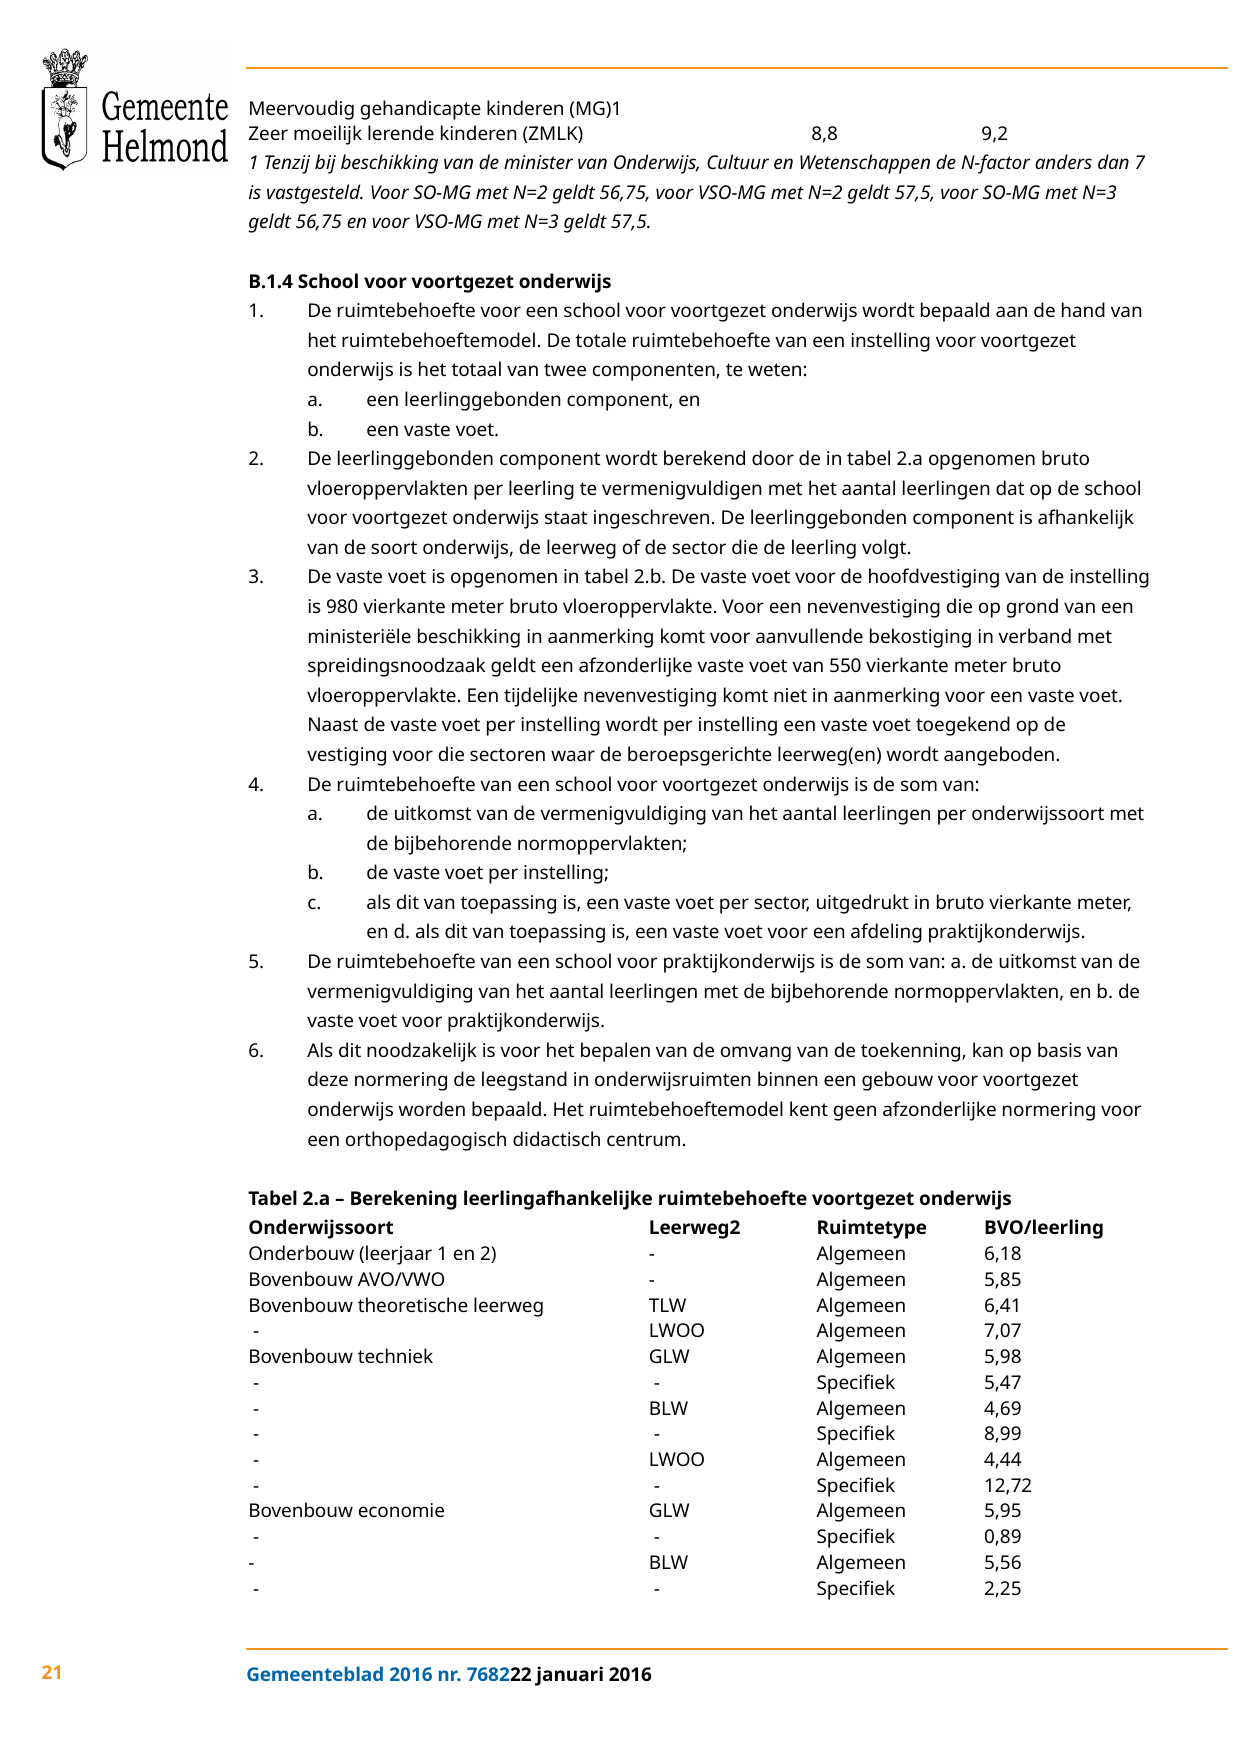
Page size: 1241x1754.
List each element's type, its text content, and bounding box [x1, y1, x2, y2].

table_cell Specifiek [816, 1420, 984, 1446]
list als dit van toepassing is, een vaste voet per sector, uitgedrukt in bruto vierkante meter, en d. als dit van toepassing is, een vaste voet voor een afdeling praktijkonderwijs. [307, 889, 1152, 944]
table_cell Algemeen [816, 1318, 984, 1343]
table_cell - [649, 1472, 816, 1498]
table_cell 5,47 [984, 1369, 1152, 1395]
table_cell Specifiek [816, 1369, 984, 1395]
table_header Leerweg2 [649, 1215, 816, 1240]
table_cell 4,44 [984, 1446, 1152, 1472]
table_header Ruimtetype [816, 1215, 984, 1240]
table_cell Algemeen [816, 1266, 984, 1292]
table_cell - [248, 1446, 649, 1472]
table_header BVO/leerling [984, 1215, 1152, 1240]
table_cell - [649, 1523, 816, 1549]
table_cell - [248, 1549, 649, 1575]
table_cell Onderbouw (leerjaar 1 en 2) [248, 1240, 649, 1266]
table_cell TLW [649, 1292, 816, 1317]
table_cell 7,07 [984, 1318, 1152, 1343]
table_cell [981, 95, 1152, 121]
table_cell Algemeen [816, 1343, 984, 1369]
table_cell Bovenbouw theoretische leerweg [248, 1292, 649, 1317]
list De ruimtebehoefte van een school voor praktijkonderwijs is de som van: a. de uitkomst van de vermenigvuldiging van het aantal leerlingen met de bijbehorende normoppervlakten, en b. de vaste voet voor praktijkonderwijs. [248, 948, 1152, 1033]
list de uitkomst van de vermenigvuldiging van het aantal leerlingen per onderwijssoort met de bijbehorende normoppervlakten; [307, 800, 1152, 856]
table_cell 12,72 [984, 1472, 1152, 1498]
table_cell Specifiek [816, 1523, 984, 1549]
list De ruimtebehoefte van een school voor voortgezet onderwijs is de som van: [248, 771, 1152, 796]
table_cell - [649, 1240, 816, 1266]
table_cell 2,25 [984, 1575, 1152, 1601]
table_cell Algemeen [816, 1292, 984, 1317]
list de vaste voet per instelling; [307, 859, 1152, 885]
table_cell 9,2 [981, 121, 1152, 146]
table_cell LWOO [649, 1318, 816, 1343]
table_cell Specifiek [816, 1472, 984, 1498]
table_cell Algemeen [816, 1498, 984, 1523]
table_cell BLW [649, 1395, 816, 1420]
table_cell 5,95 [984, 1498, 1152, 1523]
list De leerlinggebonden component wordt berekend door de in tabel 2.a opgenomen bruto vloeroppervlakten per leerling te vermenigvuldigen met het aantal leerlingen dat op de school voor voortgezet onderwijs staat ingeschreven. De leerlinggebonden component is afhankelijk van de soort onderwijs, de leerweg of de sector die de leerling volgt. [248, 445, 1152, 560]
table_cell LWOO [649, 1446, 816, 1472]
table_cell Algemeen [816, 1549, 984, 1575]
text Tabel 2.a – Berekening leerlingafhankelijke ruimtebehoefte voortgezet onderwijs [248, 1185, 1152, 1211]
text B.1.4 School voor voortgezet onderwijs [248, 268, 1152, 293]
table_cell 5,98 [984, 1343, 1152, 1369]
table_cell Specifiek [816, 1575, 984, 1601]
list De ruimtebehoefte voor een school voor voortgezet onderwijs wordt bepaald aan de hand van het ruimtebehoeftemodel. De totale ruimtebehoefte van een instelling voor voortgezet onderwijs is het totaal van twee componenten, te weten: [248, 297, 1152, 382]
table_cell Bovenbouw economie [248, 1498, 649, 1523]
list Als dit noodzakelijk is voor het bepalen van de omvang van de toekenning, kan op basis van deze normering de leegstand in onderwijsruimten binnen een gebouw voor voortgezet onderwijs worden bepaald. Het ruimtebehoeftemodel kent geen afzonderlijke normering voor een orthopedagogisch didactisch centrum. [248, 1037, 1152, 1151]
table_cell - [248, 1395, 649, 1420]
table_cell Meervoudig gehandicapte kinderen (MG)1 [248, 95, 811, 121]
table_cell 0,89 [984, 1523, 1152, 1549]
table_cell - [649, 1575, 816, 1601]
table_cell Algemeen [816, 1395, 984, 1420]
table_cell 8,99 [984, 1420, 1152, 1446]
table_cell Bovenbouw techniek [248, 1343, 649, 1369]
table_cell - [248, 1523, 649, 1549]
table_cell - [248, 1472, 649, 1498]
picture [41, 47, 231, 172]
table_cell - [248, 1369, 649, 1395]
table_cell 5,56 [984, 1549, 1152, 1575]
table_cell BLW [649, 1549, 816, 1575]
table_cell 5,85 [984, 1266, 1152, 1292]
table_cell - [248, 1575, 649, 1601]
table_cell - [649, 1420, 816, 1446]
list een vaste voet. [307, 416, 1152, 441]
table_cell GLW [649, 1343, 816, 1369]
table_cell 6,41 [984, 1292, 1152, 1317]
table_cell Algemeen [816, 1240, 984, 1266]
table_cell 8,8 [811, 121, 981, 146]
table_cell Bovenbouw AVO/VWO [248, 1266, 649, 1292]
table_header Onderwijssoort [248, 1215, 649, 1240]
table_cell - [248, 1420, 649, 1446]
list een leerlinggebonden component, en [307, 386, 1152, 412]
table_cell - [649, 1369, 816, 1395]
table_cell GLW [649, 1498, 816, 1523]
table_cell Algemeen [816, 1446, 984, 1472]
text 1 Tenzij bij beschikking van de minister van Onderwijs, Cultuur en Wetenschappen de N-factor anders dan 7 is vastgesteld. Voor SO-MG met N=2 geldt 56,75, voor VSO-MG met N=2 geldt 57,5, voor SO-MG met N=3 geldt 56,75 en voor VSO-MG met N=3 geldt 57,5. [248, 149, 1152, 234]
table_cell 4,69 [984, 1395, 1152, 1420]
table_cell Zeer moeilijk lerende kinderen (ZMLK) [248, 121, 811, 146]
table_cell - [649, 1266, 816, 1292]
table_cell - [248, 1318, 649, 1343]
table_cell [811, 95, 981, 121]
list De vaste voet is opgenomen in tabel 2.b. De vaste voet voor de hoofdvestiging van de instelling is 980 vierkante meter bruto vloeroppervlakte. Voor een nevenvestiging die op grond van een ministeriële beschikking in aanmerking komt voor aanvullende bekostiging in verband met spreidingsnoodzaak geldt een afzonderlijke vaste voet van 550 vierkante meter bruto vloeroppervlakte. Een tijdelijke nevenvestiging komt niet in aanmerking voor een vaste voet. Naast de vaste voet per instelling wordt per instelling een vaste voet toegekend op de vestiging voor die sectoren waar de beroepsgerichte leerweg(en) wordt aangeboden. [248, 564, 1152, 767]
table_cell 6,18 [984, 1240, 1152, 1266]
